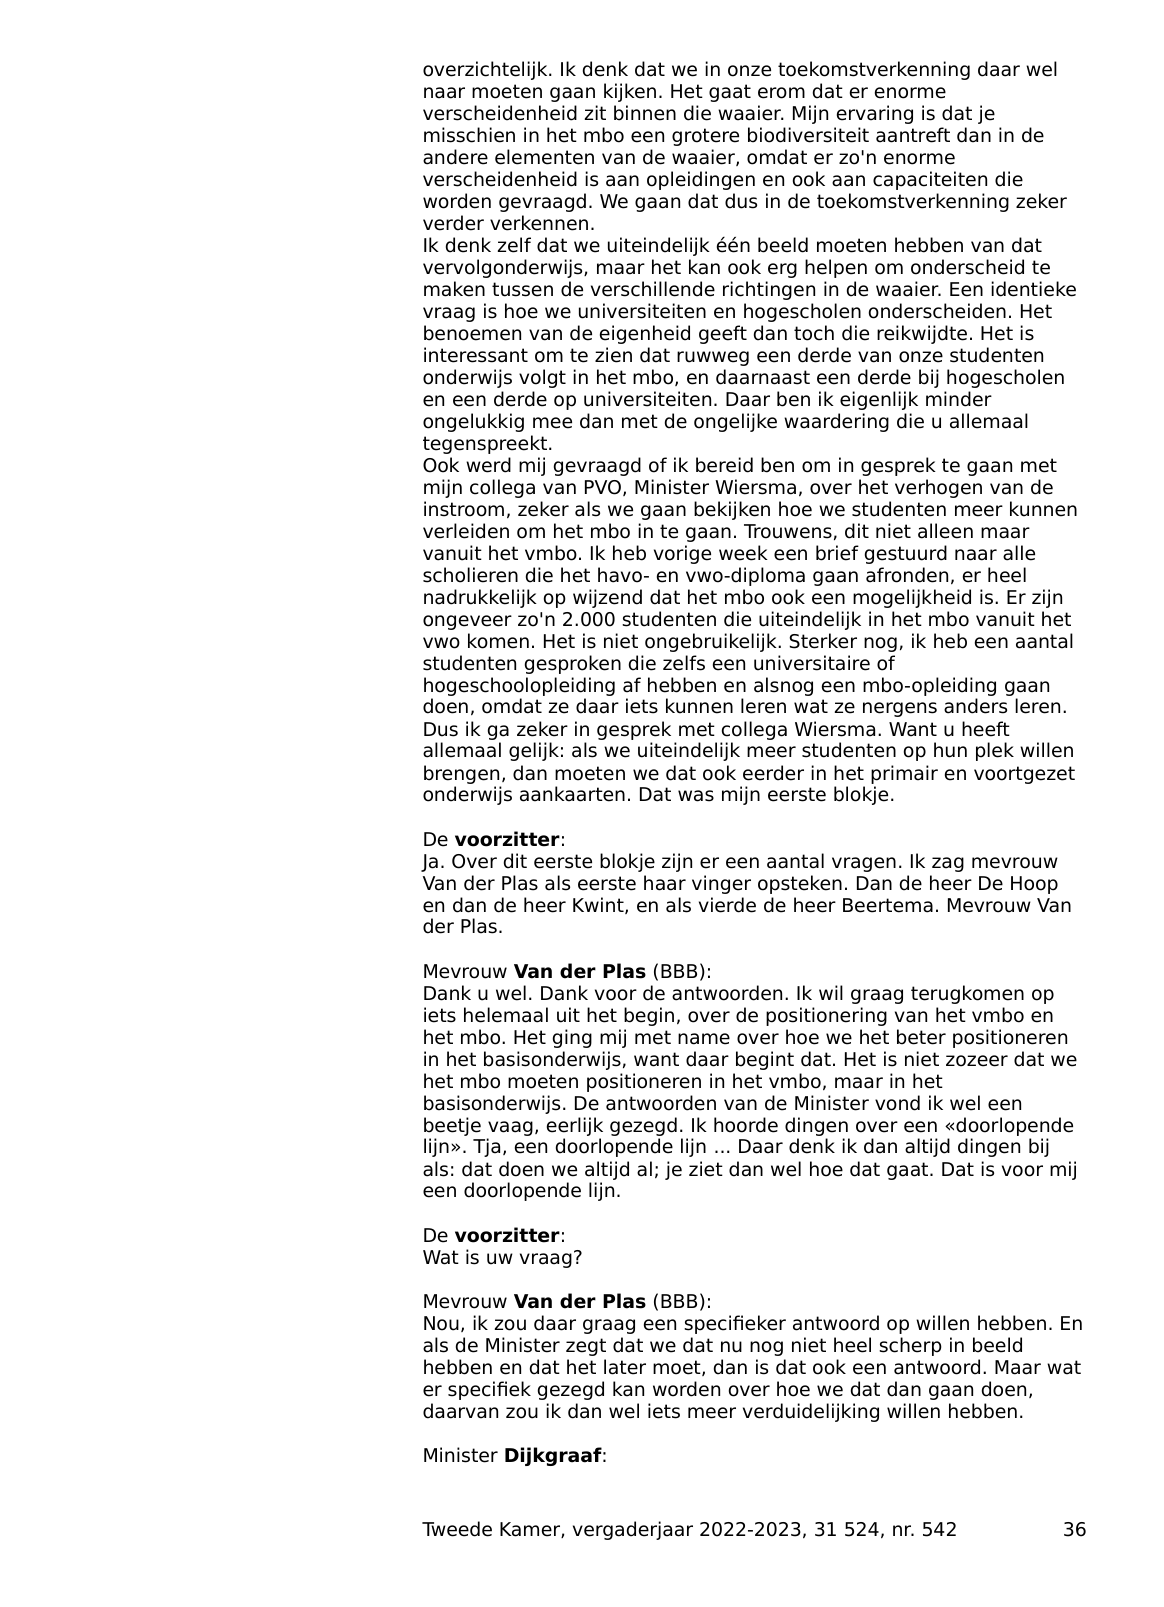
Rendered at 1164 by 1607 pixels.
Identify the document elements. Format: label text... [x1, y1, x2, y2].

text overzichtelijk. Ik denk dat we in onze toekomstverkenning daar wel naar moeten gaan kijken. Het gaat erom dat er enorme verscheidenheid zit binnen die waaier. Mijn ervaring is dat je misschien in het mbo een grotere biodiversiteit aantreft dan in de andere elementen van de waaier, omdat er zo'n enorme verscheidenheid is aan opleidingen en ook aan capaciteiten die worden gevraagd. We gaan dat dus in de toekomstverkenning zeker verder verkennen. [422, 59, 1087, 235]
text De voorzitter: [422, 1224, 1087, 1247]
text Nou, ik zou daar graag een specifieker antwoord op willen hebben. En als de Minister zegt dat we dat nu nog niet heel scherp in beeld hebben en dat het later moet, dan is dat ook een antwoord. Maar wat er specifiek gezegd kan worden over hoe we dat dan gaan doen, daarvan zou ik dan wel iets meer verduidelijking willen hebben. [422, 1313, 1087, 1423]
text Minister Dijkgraaf: [422, 1445, 1087, 1467]
text Ja. Over dit eerste blokje zijn er een aantal vragen. Ik zag mevrouw Van der Plas als eerste haar vinger opsteken. Dan de heer De Hoop en dan de heer Kwint, en als vierde de heer Beertema. Mevrouw Van der Plas. [422, 851, 1087, 938]
text Mevrouw Van der Plas (BBB): [422, 961, 1087, 983]
text De voorzitter: [422, 828, 1087, 851]
text Dank u wel. Dank voor de antwoorden. Ik wil graag terugkomen op iets helemaal uit het begin, over de positionering van het vmbo en het mbo. Het ging mij met name over hoe we het beter positioneren in het basisonderwijs, want daar begint dat. Het is niet zozeer dat we het mbo moeten positioneren in het vmbo, maar in het basisonderwijs. De antwoorden van de Minister vond ik wel een beetje vaag, eerlijk gezegd. Ik hoorde dingen over een «doorlopende lijn». Tja, een doorlopende lijn ... Daar denk ik dan altijd dingen bij als: dat doen we altijd al; je ziet dan wel hoe dat gaat. Dat is voor mij een doorlopende lijn. [422, 983, 1087, 1202]
text Ik denk zelf dat we uiteindelijk één beeld moeten hebben van dat vervolgonderwijs, maar het kan ook erg helpen om onderscheid te maken tussen de verschillende richtingen in de waaier. Een identieke vraag is hoe we universiteiten en hogescholen onderscheiden. Het benoemen van de eigenheid geeft dan toch die reikwijdte. Het is interessant om te zien dat ruwweg een derde van onze studenten onderwijs volgt in het mbo, en daarnaast een derde bij hogescholen en een derde op universiteiten. Daar ben ik eigenlijk minder ongelukkig mee dan met de ongelijke waardering die u allemaal tegenspreekt. [422, 235, 1087, 455]
text Wat is uw vraag? [422, 1247, 1087, 1268]
text Mevrouw Van der Plas (BBB): [422, 1291, 1087, 1313]
text Ook werd mij gevraagd of ik bereid ben om in gesprek te gaan met mijn collega van PVO, Minister Wiersma, over het verhogen van de instroom, zeker als we gaan bekijken hoe we studenten meer kunnen verleiden om het mbo in te gaan. Trouwens, dit niet alleen maar vanuit het vmbo. Ik heb vorige week een brief gestuurd naar alle scholieren die het havo- en vwo-diploma gaan afronden, er heel nadrukkelijk op wijzend dat het mbo ook een mogelijkheid is. Er zijn ongeveer zo'n 2.000 studenten die uiteindelijk in het mbo vanuit het vwo komen. Het is niet ongebruikelijk. Sterker nog, ik heb een aantal studenten gesproken die zelfs een universitaire of hogeschoolopleiding af hebben en alsnog een mbo-opleiding gaan doen, omdat ze daar iets kunnen leren wat ze nergens anders leren. Dus ik ga zeker in gesprek met collega Wiersma. Want u heeft allemaal gelijk: als we uiteindelijk meer studenten op hun plek willen brengen, dan moeten we dat ook eerder in het primair en voortgezet onderwijs aankaarten. Dat was mijn eerste blokje. [422, 455, 1087, 806]
